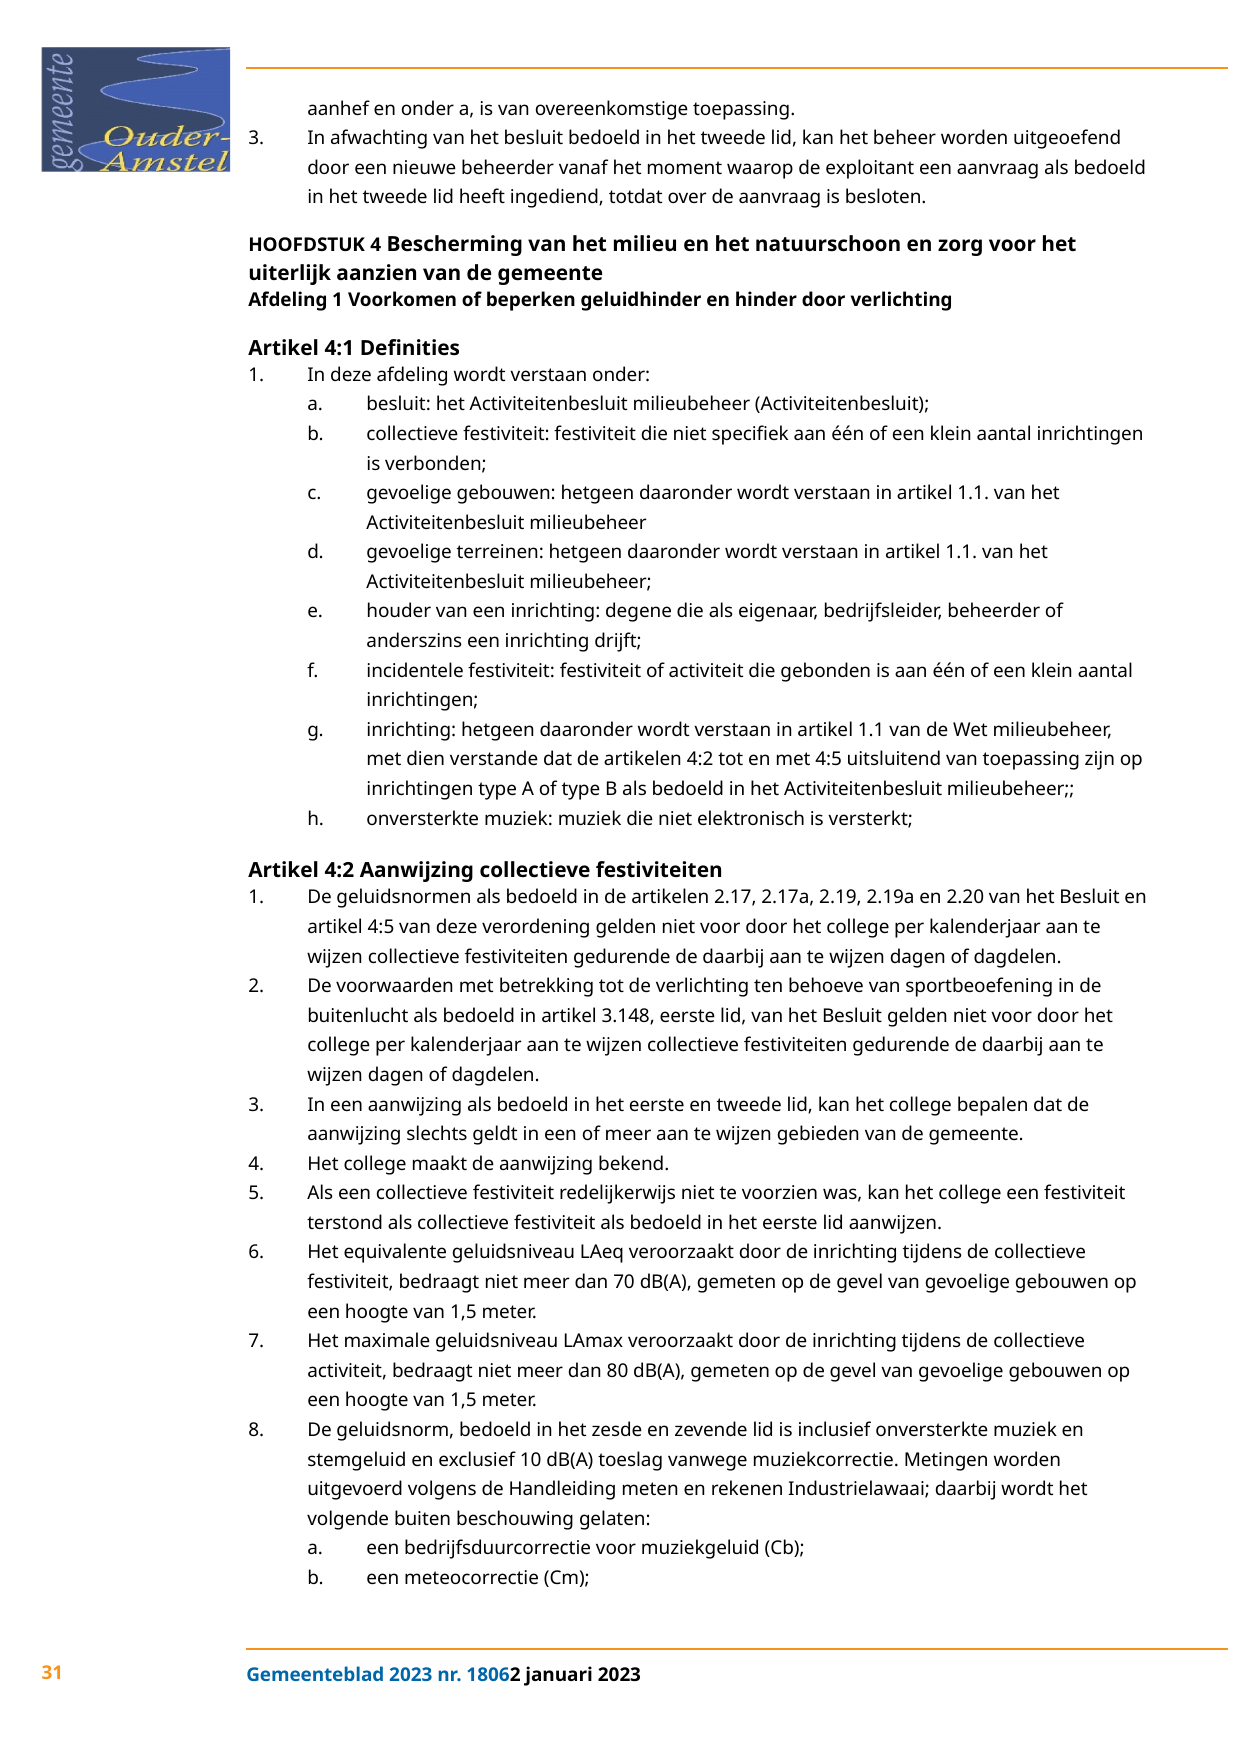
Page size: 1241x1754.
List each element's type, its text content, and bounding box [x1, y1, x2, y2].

list In deze afdeling wordt verstaan onder: [248, 361, 1152, 387]
text Afdeling 1 Voorkomen of beperken geluidhinder en hinder door verlichting [248, 286, 1152, 312]
text HOOFDSTUK 4 Bescherming van het milieu en het natuurschoon en zorg voor het uiterlijk aanzien van de gemeente [248, 229, 1152, 286]
list De voorwaarden met betrekking tot de verlichting ten behoeve van sportbeoefening in de buitenlucht als bedoeld in artikel 3.148, eerste lid, van het Besluit gelden niet voor door het college per kalenderjaar aan te wijzen collectieve festiviteiten gedurende de daarbij aan te wijzen dagen of dagdelen. [248, 972, 1152, 1087]
list een bedrijfsduurcorrectie voor muziekgeluid (Cb); [307, 1534, 1152, 1560]
list Het equivalente geluidsniveau LAeq veroorzaakt door de inrichting tijdens de collectieve festiviteit, bedraagt niet meer dan 70 dB(A), gemeten op de gevel van gevoelige gebouwen op een hoogte van 1,5 meter. [248, 1239, 1152, 1323]
text Artikel 4:1 Definities [248, 333, 1152, 361]
list incidentele festiviteit: festiviteit of activiteit die gebonden is aan één of een klein aantal inrichtingen; [307, 657, 1152, 712]
list In afwachting van het besluit bedoeld in het tweede lid, kan het beheer worden uitgeoefend door een nieuwe beheerder vanaf het moment waarop de exploitant een aanvraag als bedoeld in het tweede lid heeft ingediend, totdat over de aanvraag is besloten. [248, 124, 1152, 209]
list Het maximale geluidsniveau LAmax veroorzaakt door de inrichting tijdens de collectieve activiteit, bedraagt niet meer dan 80 dB(A), gemeten op de gevel van gevoelige gebouwen op een hoogte van 1,5 meter. [248, 1327, 1152, 1412]
list aanhef en onder a, is van overeenkomstige toepassing. [248, 95, 1152, 121]
list De geluidsnormen als bedoeld in de artikelen 2.17, 2.17a, 2.19, 2.19a en 2.20 van het Besluit en artikel 4:5 van deze verordening gelden niet voor door het college per kalenderjaar aan te wijzen collectieve festiviteiten gedurende de daarbij aan te wijzen dagen of dagdelen. [248, 884, 1152, 968]
list In een aanwijzing als bedoeld in het eerste en tweede lid, kan het college bepalen dat de aanwijzing slechts geldt in een of meer aan te wijzen gebieden van de gemeente. [248, 1091, 1152, 1146]
list besluit: het Activiteitenbesluit milieubeheer (Activiteitenbesluit); [307, 391, 1152, 416]
list gevoelige terreinen: hetgeen daaronder wordt verstaan in artikel 1.1. van het Activiteitenbesluit milieubeheer; [307, 538, 1152, 594]
list Als een collectieve festiviteit redelijkerwijs niet te voorzien was, kan het college een festiviteit terstond als collectieve festiviteit als bedoeld in het eerste lid aanwijzen. [248, 1179, 1152, 1235]
list een meteocorrectie (Cm); [307, 1564, 1152, 1590]
list onversterkte muziek: muziek die niet elektronisch is versterkt; [307, 805, 1152, 831]
list inrichting: hetgeen daaronder wordt verstaan in artikel 1.1 van de Wet milieubeheer, met dien verstande dat de artikelen 4:2 tot en met 4:5 uitsluitend van toepassing zijn op inrichtingen type A of type B als bedoeld in het Activiteitenbesluit milieubeheer;; [307, 716, 1152, 801]
list gevoelige gebouwen: hetgeen daaronder wordt verstaan in artikel 1.1. van het Activiteitenbesluit milieubeheer [307, 479, 1152, 535]
list De geluidsnorm, bedoeld in het zesde en zevende lid is inclusief onversterkte muziek en stemgeluid en exclusief 10 dB(A) toeslag vanwege muziekcorrectie. Metingen worden uitgevoerd volgens de Handleiding meten en rekenen Industrielawaai; daarbij wordt het volgende buiten beschouwing gelaten: [248, 1416, 1152, 1531]
text Artikel 4:2 Aanwijzing collectieve festiviteiten [248, 855, 1152, 884]
list Het college maakt de aanwijzing bekend. [248, 1150, 1152, 1176]
list houder van een inrichting: degene die als eigenaar, bedrijfsleider, beheerder of anderszins een inrichting drijft; [307, 598, 1152, 653]
list collectieve festiviteit: festiviteit die niet specifiek aan één of een klein aantal inrichtingen is verbonden; [307, 420, 1152, 476]
picture [41, 47, 231, 172]
